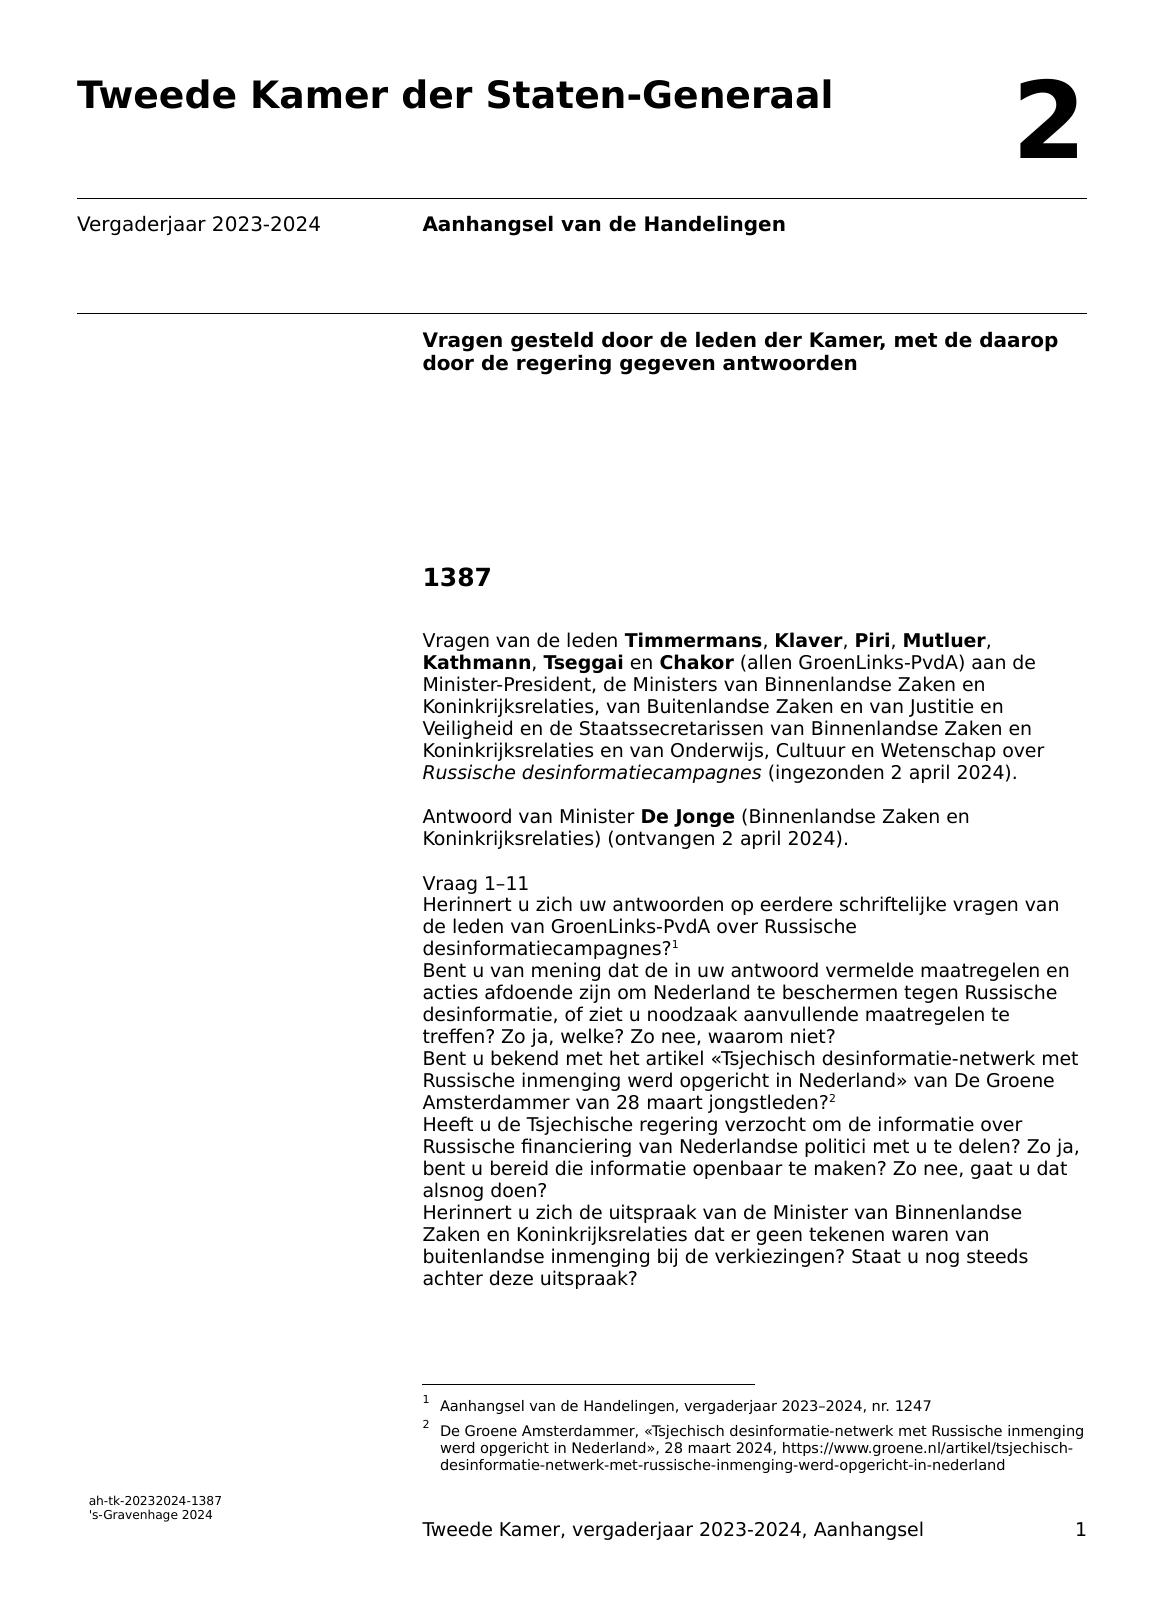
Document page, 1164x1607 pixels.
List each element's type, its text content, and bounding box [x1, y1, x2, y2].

text Herinnert u zich uw antwoorden op eerdere schriftelijke vragen van de leden van GroenLinks-PvdA over Russische desinformatiecampagnes? [422, 894, 1087, 960]
table_header 2 [886, 59, 1087, 198]
text Aanhangsel van de Handelingen, vergaderjaar 2023–2024, nr. 1247 [422, 1393, 1087, 1416]
text Bent u van mening dat de in uw antwoord vermelde maatregelen en acties afdoende zijn om Nederland te beschermen tegen Russische desinformatie, of ziet u noodzaak aanvullende maatregelen te treffen? Zo ja, welke? Zo nee, waarom niet? [422, 960, 1087, 1048]
text Vragen van de leden Timmermans, Klaver, Piri, Mutluer, Kathmann, Tseggai en Chakor (allen GroenLinks-PvdA) aan de Minister-President, de Ministers van Binnenlandse Zaken en Koninkrijksrelaties, van Buitenlandse Zaken en van Justitie en Veiligheid en de Staatssecretarissen van Binnenlandse Zaken en Koninkrijksrelaties en van Onderwijs, Cultuur en Wetenschap over Russische desinformatiecampagnes (ingezonden 2 april 2024). [422, 630, 1087, 784]
table_cell [77, 314, 422, 375]
text De Groene Amsterdammer, «Tsjechisch desinformatie-netwerk met Russische inmenging werd opgericht in Nederland», 28 maart 2024, https://www.groene.nl/artikel/tsjechisch-desinformatie-netwerk-met-russische-inmenging-werd-opgericht-in-nederland [422, 1418, 1087, 1474]
text Heeft u de Tsjechische regering verzocht om de informatie over Russische financiering van Nederlandse politici met u te delen? Zo ja, bent u bereid die informatie openbaar te maken? Zo nee, gaat u dat alsnog doen? [422, 1114, 1087, 1202]
text 1387 [422, 563, 1087, 592]
table_cell Vergaderjaar 2023-2024 [77, 199, 422, 313]
table_header Tweede Kamer der Staten-Generaal [77, 59, 886, 198]
text Antwoord van Minister De Jonge (Binnenlandse Zaken en Koninkrijksrelaties) (ontvangen 2 april 2024). [422, 806, 1087, 850]
text ah-tk-20232024-1387 [88, 1494, 323, 1508]
text Herinnert u zich de uitspraak van de Minister van Binnenlandse Zaken en Koninkrijksrelaties dat er geen tekenen waren van buitenlandse inmenging bij de verkiezingen? Staat u nog steeds achter deze uitspraak? [422, 1202, 1087, 1290]
text Vraag 1–11 [422, 872, 1087, 894]
table_cell Aanhangsel van de Handelingen [422, 199, 1087, 313]
text 's-Gravenhage 2024 [88, 1508, 323, 1522]
text Bent u bekend met het artikel «Tsjechisch desinformatie-netwerk met Russische inmenging werd opgericht in Nederland» van De Groene Amsterdammer van 28 maart jongstleden? [422, 1048, 1087, 1114]
table_cell Vragen gesteld door de leden der Kamer, met de daarop door de regering gegeven antwoorden [422, 314, 1087, 375]
